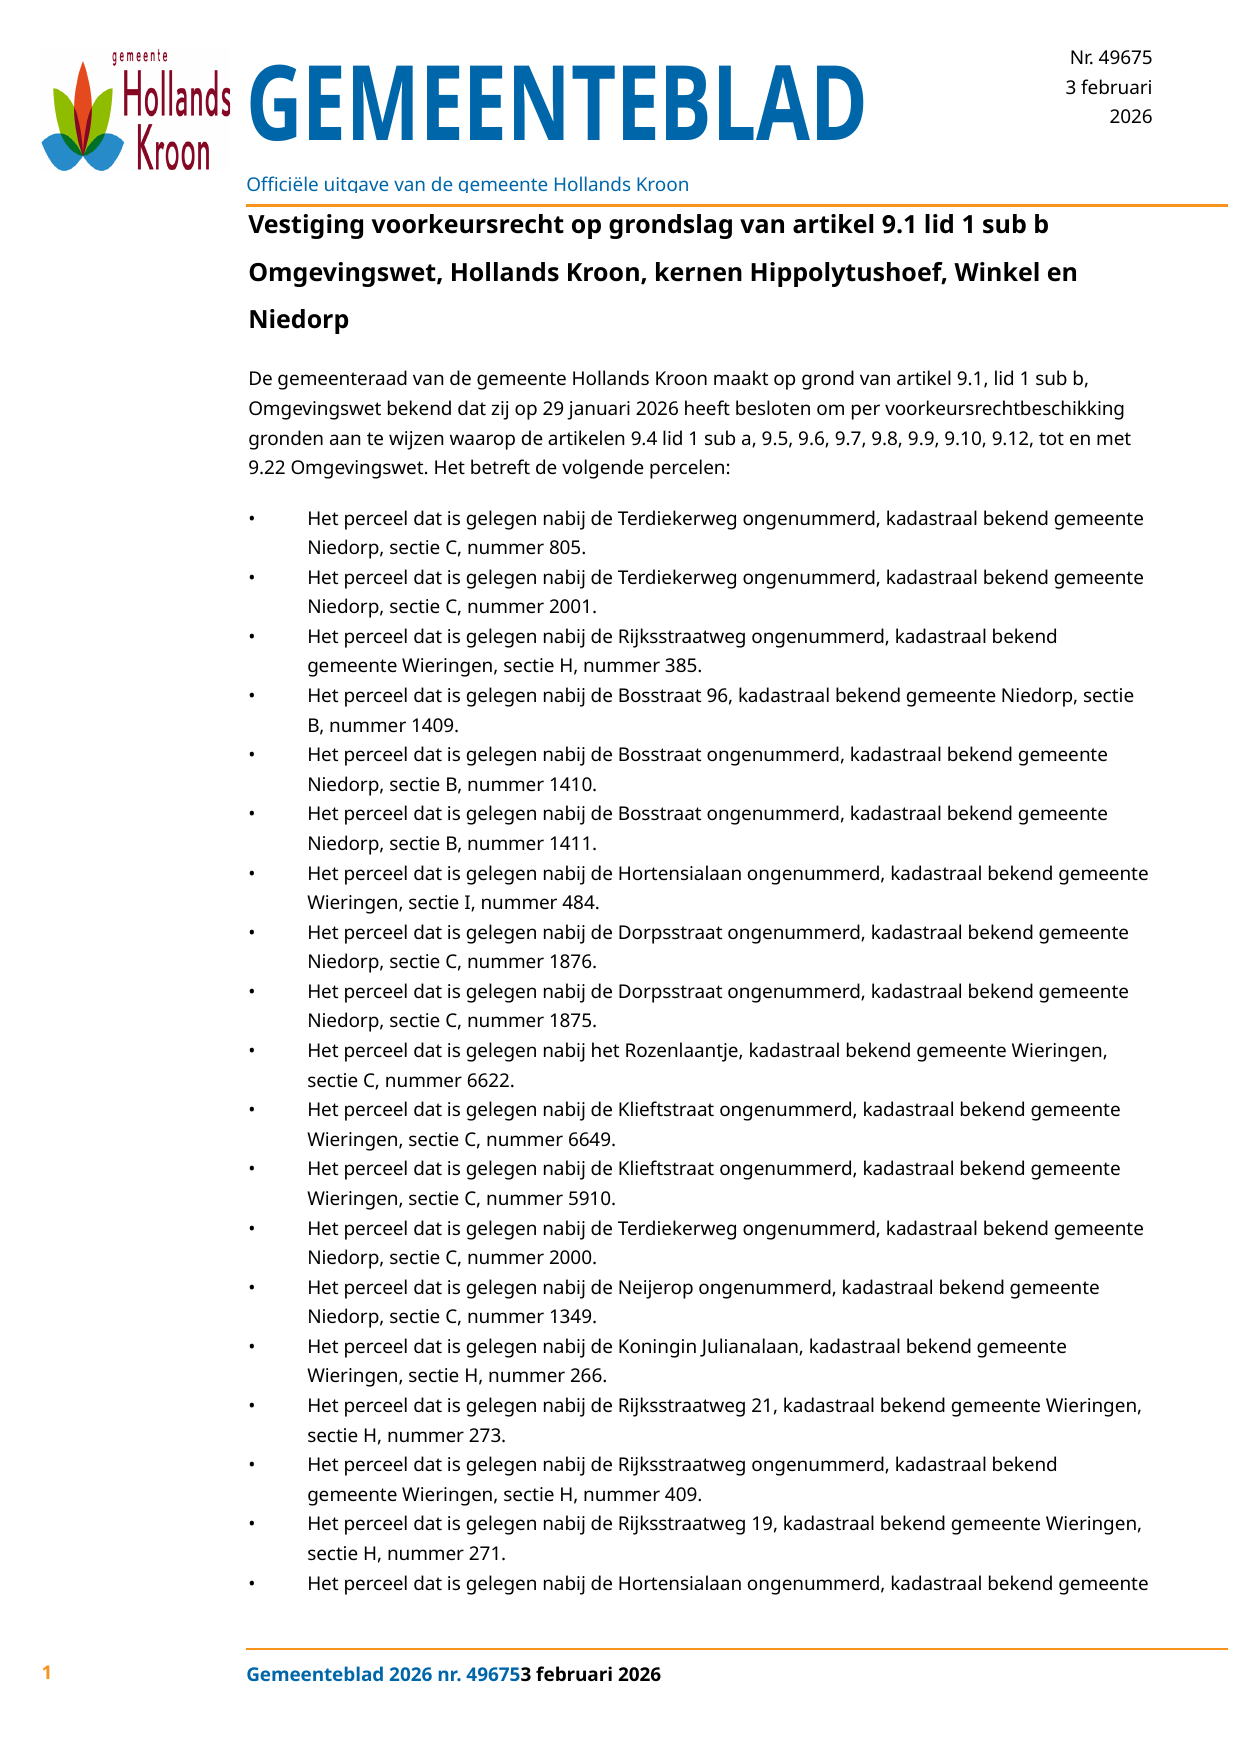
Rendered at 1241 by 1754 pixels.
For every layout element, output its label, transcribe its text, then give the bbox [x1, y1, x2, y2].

list Het perceel dat is gelegen nabij het Rozenlaantje, kadastraal bekend gemeente Wieringen, sectie C, nummer 6622. [248, 1037, 1152, 1092]
list Het perceel dat is gelegen nabij de Hortensialaan ongenummerd, kadastraal bekend gemeente [248, 1570, 1152, 1595]
list Het perceel dat is gelegen nabij de Terdiekerweg ongenummerd, kadastraal bekend gemeente Niedorp, sectie C, nummer 805. [248, 505, 1152, 560]
list Het perceel dat is gelegen nabij de Rijksstraatweg ongenummerd, kadastraal bekend gemeente Wieringen, sectie H, nummer 409. [248, 1451, 1152, 1507]
list Het perceel dat is gelegen nabij de Klieftstraat ongenummerd, kadastraal bekend gemeente Wieringen, sectie C, nummer 5910. [248, 1156, 1152, 1211]
list Het perceel dat is gelegen nabij de Bosstraat 96, kadastraal bekend gemeente Niedorp, sectie B, nummer 1409. [248, 682, 1152, 737]
list Het perceel dat is gelegen nabij de Koningin Julianalaan, kadastraal bekend gemeente Wieringen, sectie H, nummer 266. [248, 1333, 1152, 1388]
list Het perceel dat is gelegen nabij de Bosstraat ongenummerd, kadastraal bekend gemeente Niedorp, sectie B, nummer 1410. [248, 741, 1152, 797]
text Vestiging voorkeursrecht op grondslag van artikel 9.1 lid 1 sub b Omgevingswet, Hollands Kroon, kernen Hippolytushoef, Winkel en Niedorp [248, 207, 1152, 336]
list Het perceel dat is gelegen nabij de Dorpsstraat ongenummerd, kadastraal bekend gemeente Niedorp, sectie C, nummer 1876. [248, 919, 1152, 974]
list Het perceel dat is gelegen nabij de Bosstraat ongenummerd, kadastraal bekend gemeente Niedorp, sectie B, nummer 1411. [248, 801, 1152, 856]
text De gemeenteraad van de gemeente Hollands Kroon maakt op grond van artikel 9.1, lid 1 sub b, Omgevingswet bekend dat zij op 29 januari 2026 heeft besloten om per voorkeursrechtbeschikking gronden aan te wijzen waarop de artikelen 9.4 lid 1 sub a, 9.5, 9.6, 9.7, 9.8, 9.9, 9.10, 9.12, tot en met 9.22 Omgevingswet. Het betreft de volgende percelen: [248, 366, 1152, 480]
list Het perceel dat is gelegen nabij de Terdiekerweg ongenummerd, kadastraal bekend gemeente Niedorp, sectie C, nummer 2001. [248, 564, 1152, 619]
list Het perceel dat is gelegen nabij de Neijerop ongenummerd, kadastraal bekend gemeente Niedorp, sectie C, nummer 1349. [248, 1274, 1152, 1329]
list Het perceel dat is gelegen nabij de Dorpsstraat ongenummerd, kadastraal bekend gemeente Niedorp, sectie C, nummer 1875. [248, 978, 1152, 1033]
list Het perceel dat is gelegen nabij de Terdiekerweg ongenummerd, kadastraal bekend gemeente Niedorp, sectie C, nummer 2000. [248, 1215, 1152, 1270]
list Het perceel dat is gelegen nabij de Hortensialaan ongenummerd, kadastraal bekend gemeente Wieringen, sectie I, nummer 484. [248, 860, 1152, 915]
list Het perceel dat is gelegen nabij de Klieftstraat ongenummerd, kadastraal bekend gemeente Wieringen, sectie C, nummer 6649. [248, 1096, 1152, 1152]
list Het perceel dat is gelegen nabij de Rijksstraatweg ongenummerd, kadastraal bekend gemeente Wieringen, sectie H, nummer 385. [248, 623, 1152, 678]
list Het perceel dat is gelegen nabij de Rijksstraatweg 21, kadastraal bekend gemeente Wieringen, sectie H, nummer 273. [248, 1392, 1152, 1447]
picture [41, 47, 231, 172]
list Het perceel dat is gelegen nabij de Rijksstraatweg 19, kadastraal bekend gemeente Wieringen, sectie H, nummer 271. [248, 1511, 1152, 1566]
